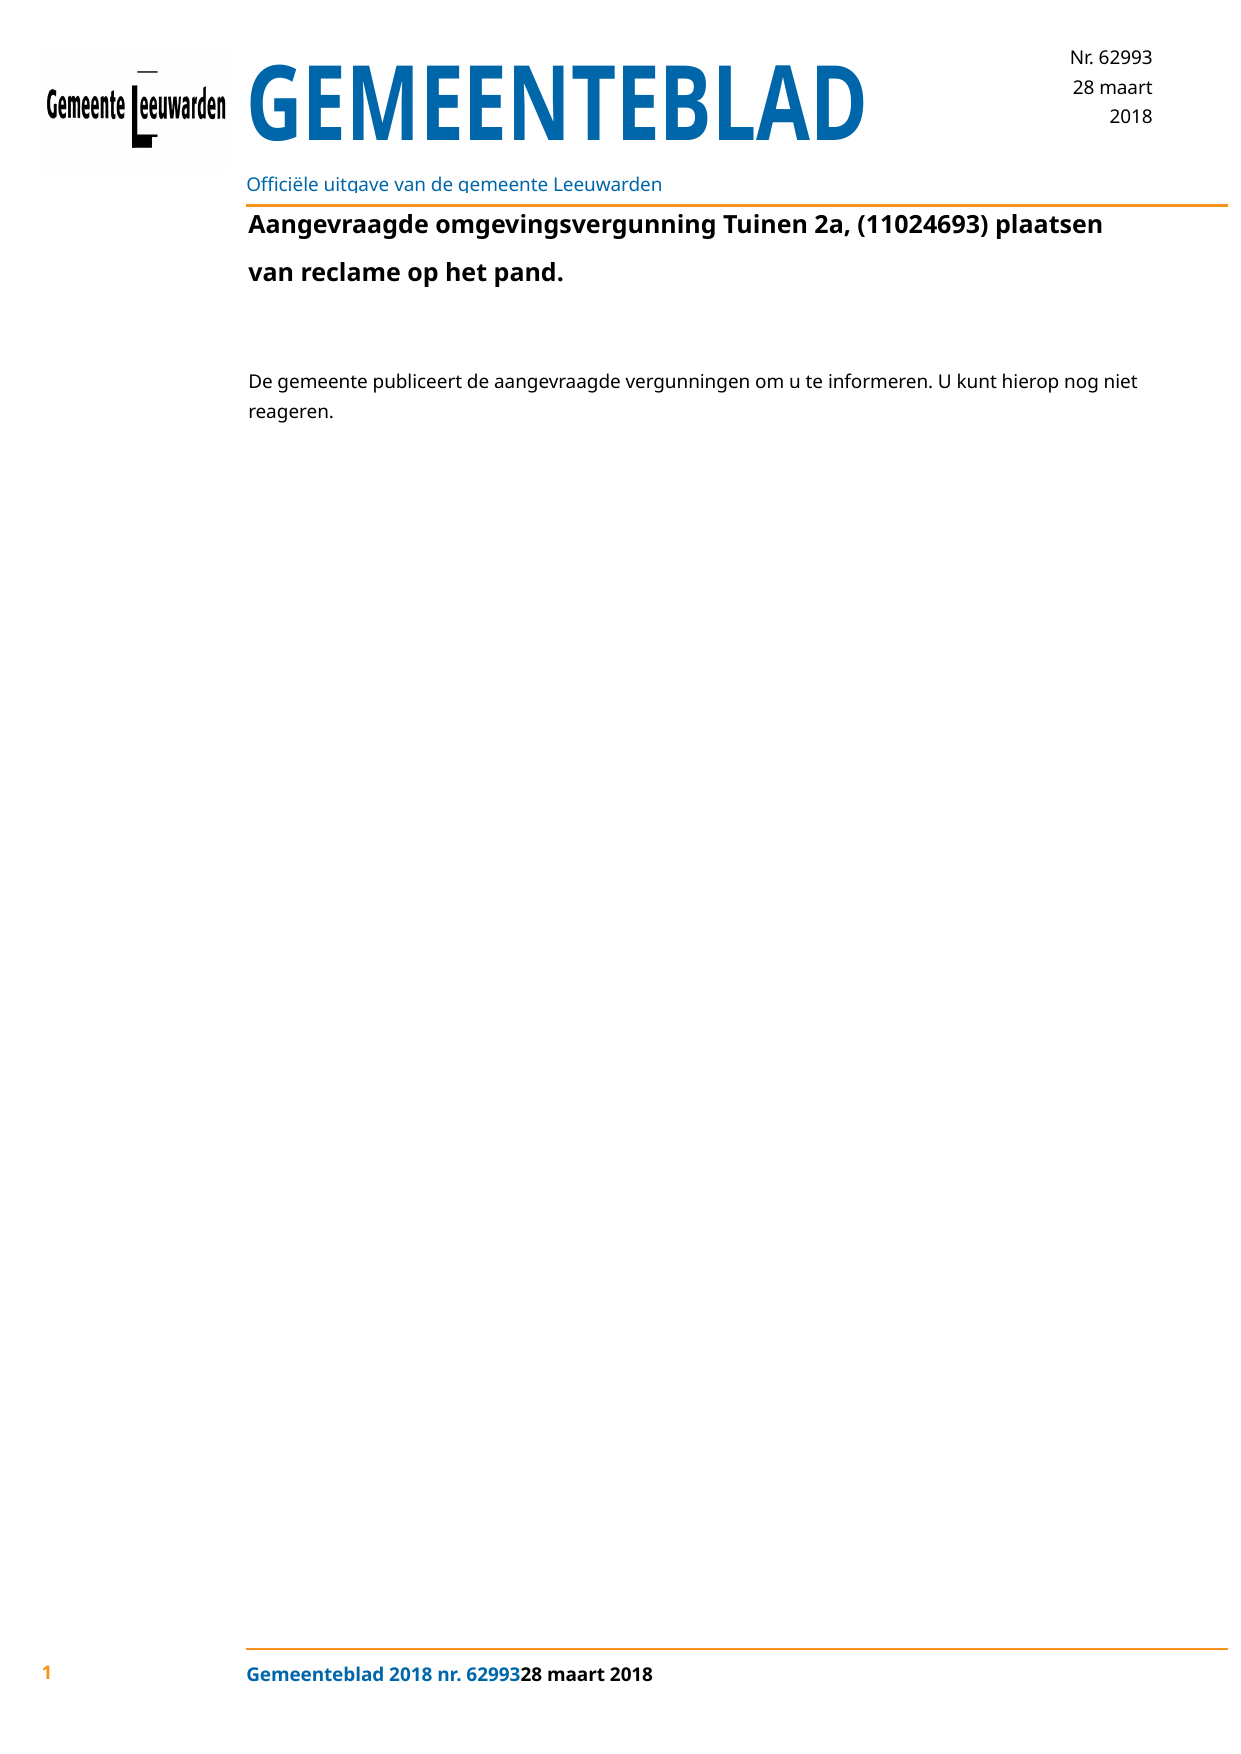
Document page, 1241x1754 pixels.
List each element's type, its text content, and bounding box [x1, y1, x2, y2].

picture [41, 47, 231, 172]
text Aangevraagde omgevingsvergunning Tuinen 2a, (11024693) plaatsen van reclame op het pand. [248, 207, 1152, 288]
text De gemeente publiceert de aangevraagde vergunningen om u te informeren. U kunt hierop nog niet reageren. [248, 368, 1152, 424]
